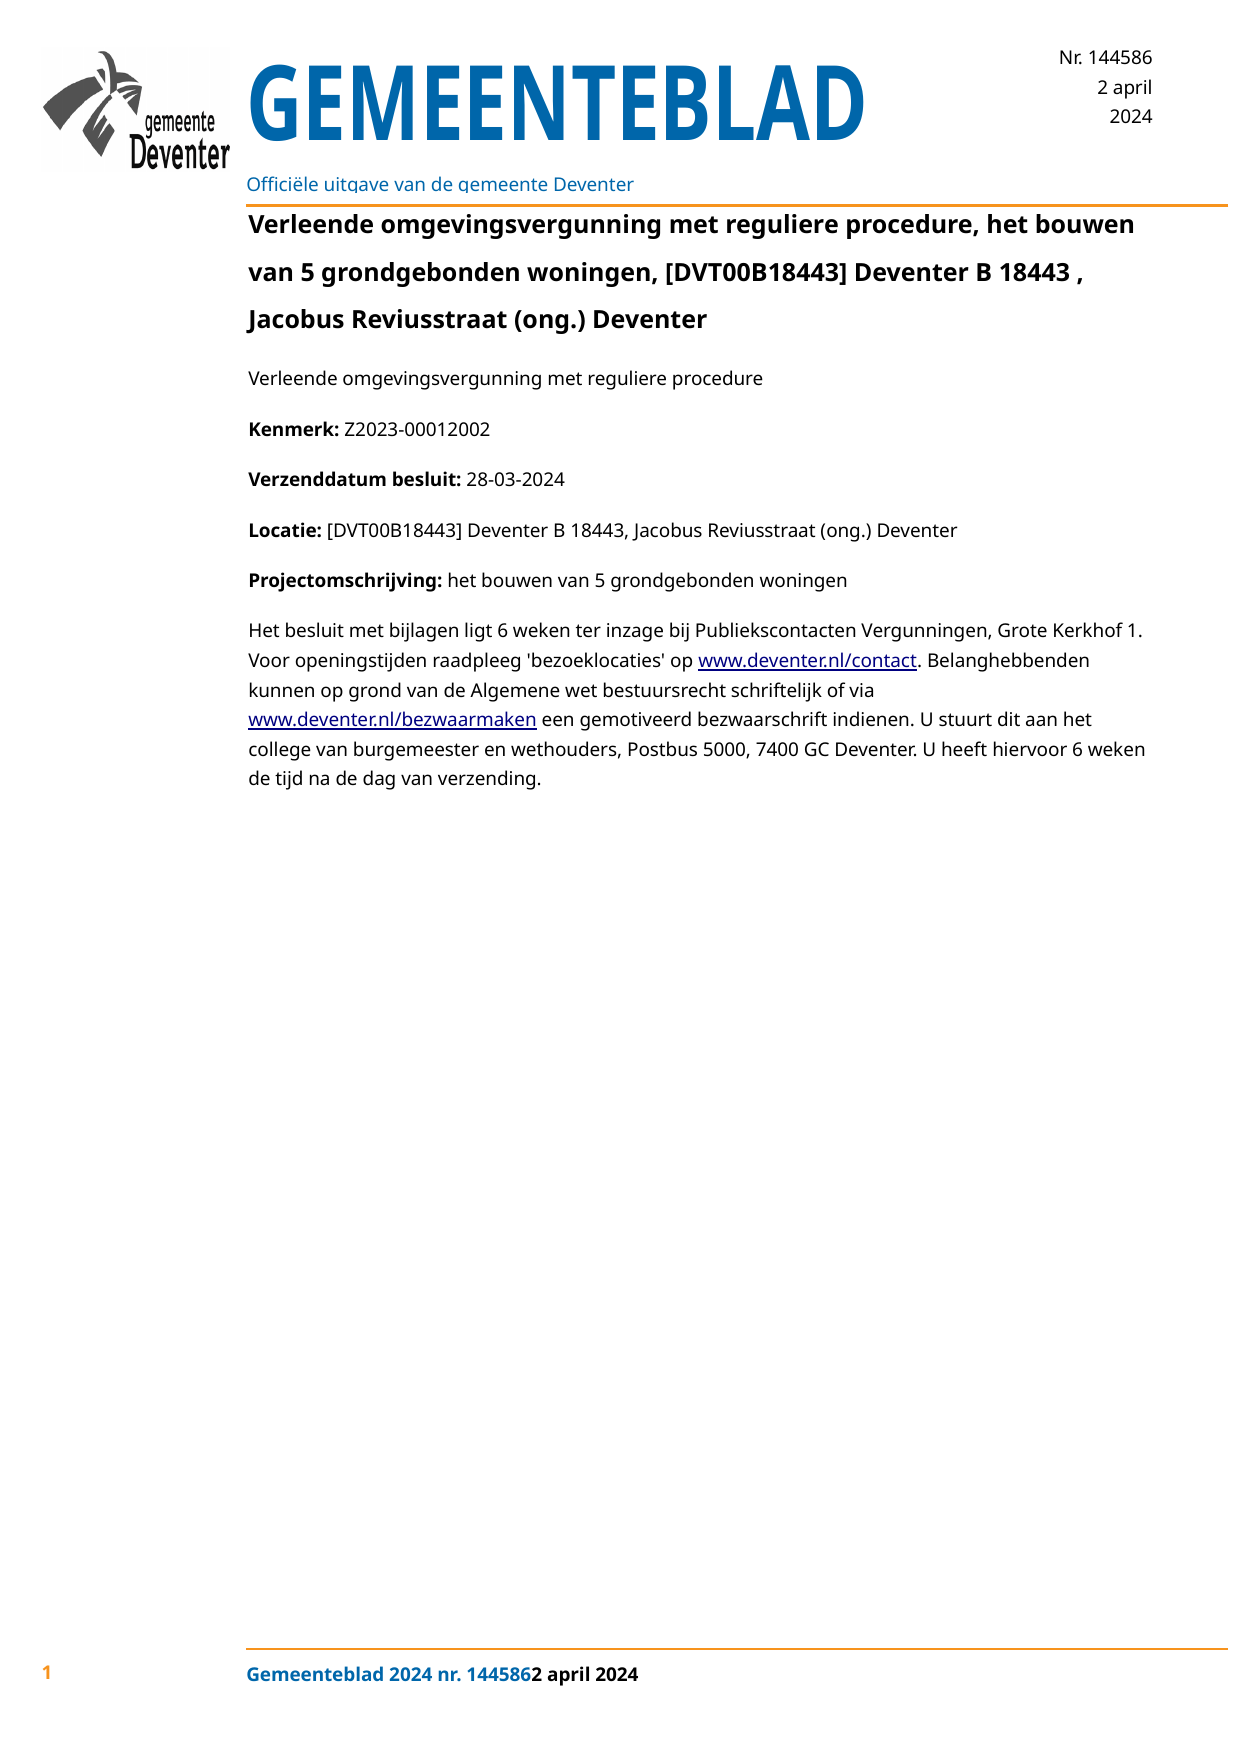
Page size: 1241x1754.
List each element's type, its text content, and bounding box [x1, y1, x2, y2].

text Locatie: [DVT00B18443] Deventer B 18443, Jacobus Reviusstraat (ong.) Deventer [248, 517, 1152, 542]
text Verleende omgevingsvergunning met reguliere procedure [248, 366, 1152, 391]
picture [41, 47, 231, 172]
text Projectomschrijving: het bouwen van 5 grondgebonden woningen [248, 567, 1152, 593]
text Verzenddatum besluit: 28-03-2024 [248, 466, 1152, 492]
text Het besluit met bijlagen ligt 6 weken ter inzage bij Publiekscontacten Vergunningen, Grote Kerkhof 1. Voor openingstijden raadpleeg 'bezoeklocaties' op www.deventer.nl/contact. Belanghebbenden kunnen op grond van de Algemene wet bestuursrecht schriftelijk of via www.deventer.nl/bezwaarmaken een gemotiveerd bezwaarschrift indienen. U stuurt dit aan het college van burgemeester en wethouders, Postbus 5000, 7400 GC Deventer. U heeft hiervoor 6 weken de tijd na de dag van verzending. [248, 618, 1152, 791]
text Kenmerk: Z2023-00012002 [248, 416, 1152, 442]
text Verleende omgevingsvergunning met reguliere procedure, het bouwen van 5 grondgebonden woningen, [DVT00B18443] Deventer B 18443 , Jacobus Reviusstraat (ong.) Deventer [248, 207, 1152, 336]
